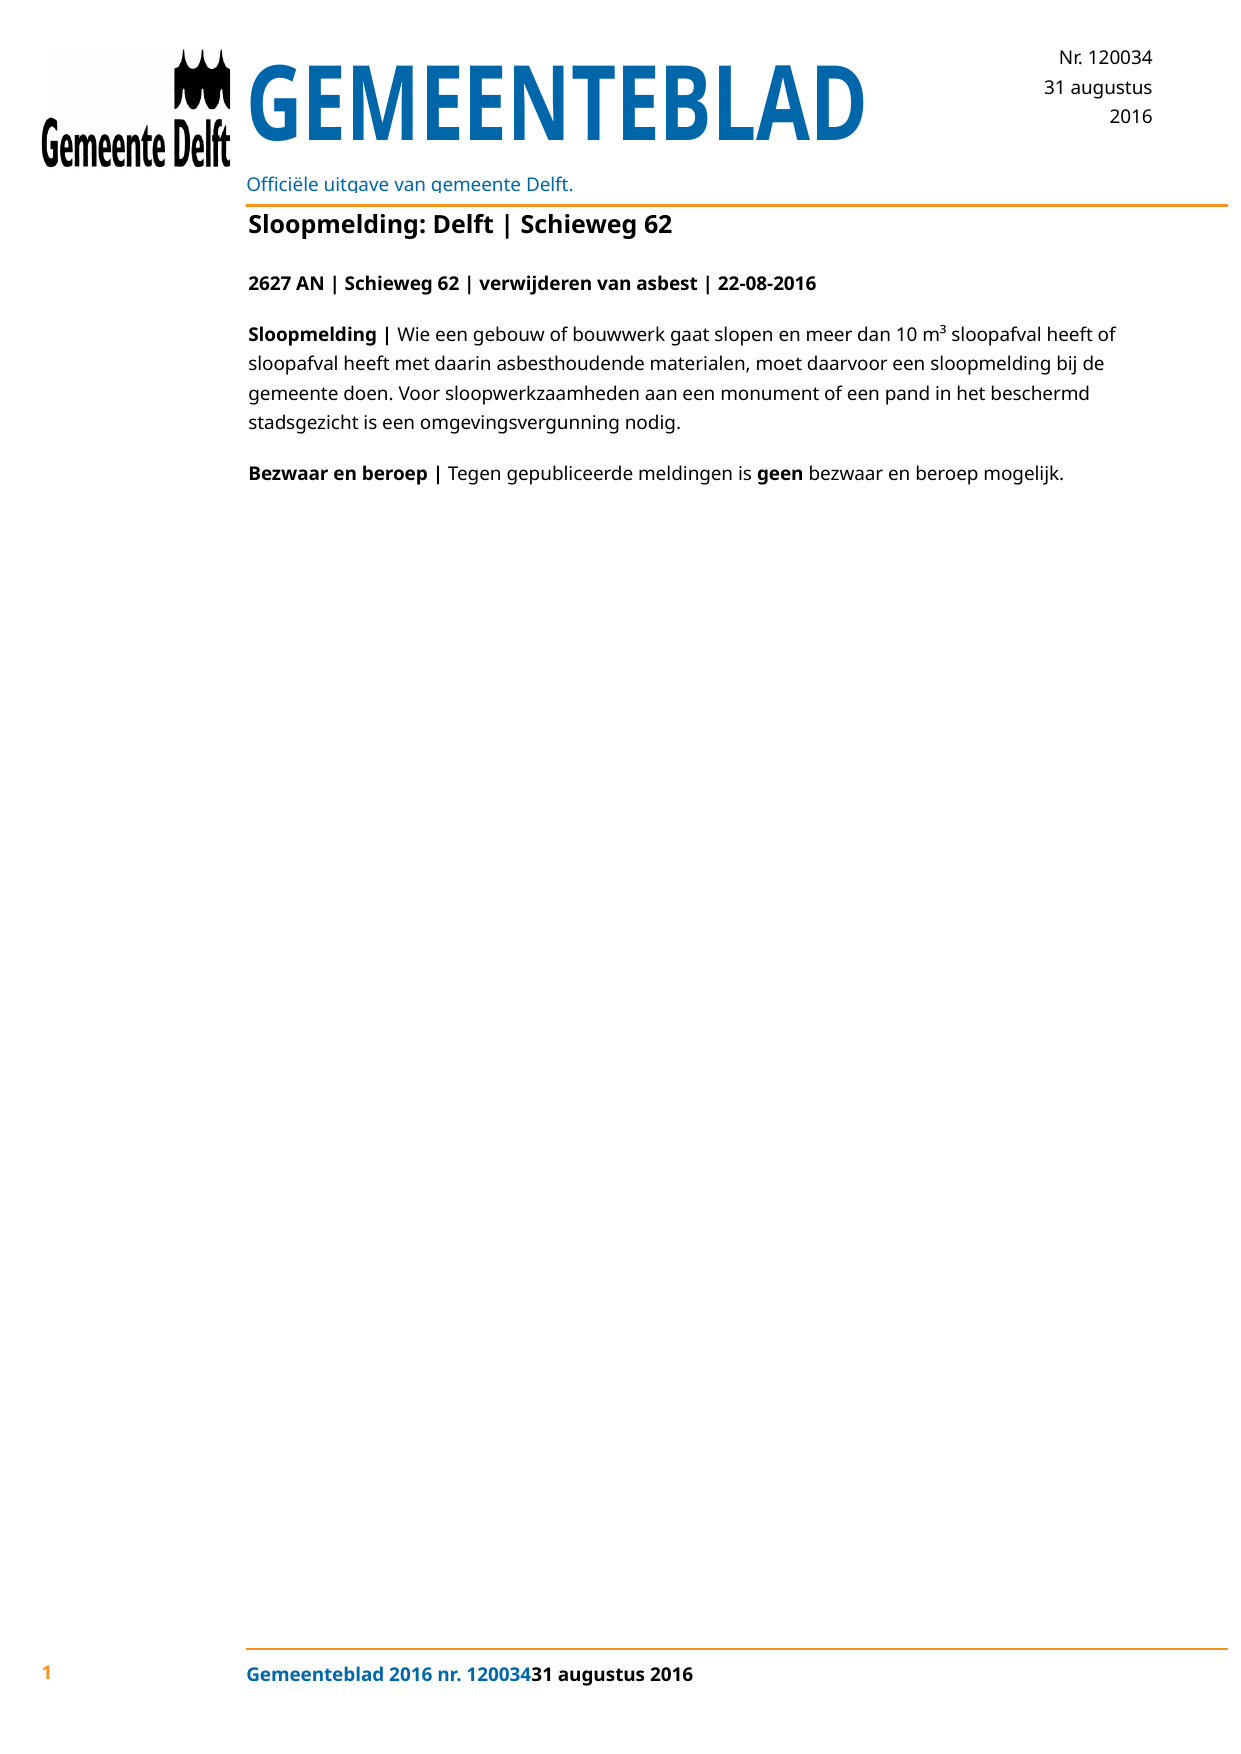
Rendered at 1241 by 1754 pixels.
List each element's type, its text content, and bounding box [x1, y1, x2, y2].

text Sloopmelding | Wie een gebouw of bouwwerk gaat slopen en meer dan 10 m³ sloopafval heeft of sloopafval heeft met daarin asbesthoudende materialen, moet daarvoor een sloopmelding bij de gemeente doen. Voor sloopwerkzaamheden aan een monument of een pand in het beschermd stadsgezicht is een omgevingsvergunning nodig. [248, 321, 1152, 435]
picture [41, 47, 231, 172]
text Bezwaar en beroep | Tegen gepubliceerde meldingen is geen bezwaar en beroep mogelijk. [248, 460, 1152, 486]
text 2627 AN | Schieweg 62 | verwijderen van asbest | 22-08-2016 [248, 270, 1152, 296]
text Sloopmelding: Delft | Schieweg 62 [248, 207, 1152, 241]
